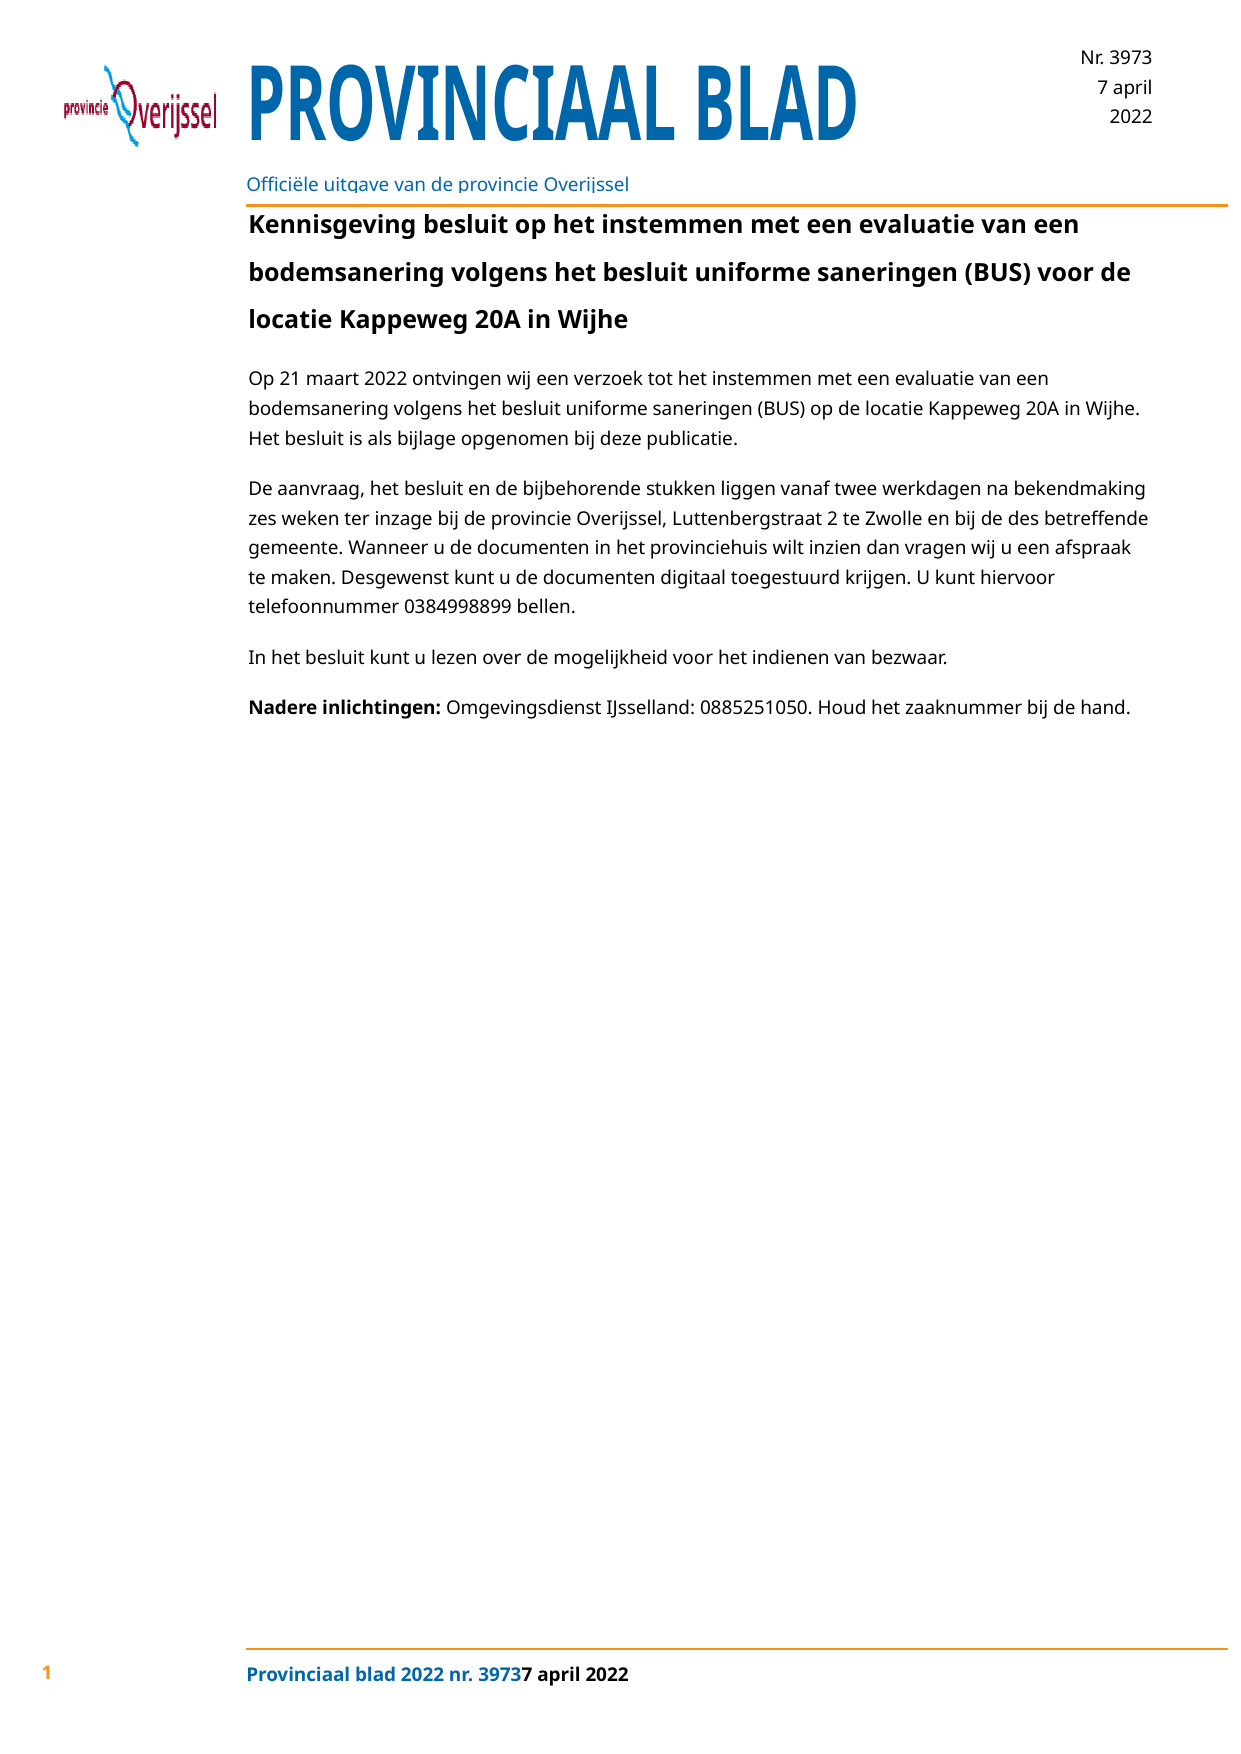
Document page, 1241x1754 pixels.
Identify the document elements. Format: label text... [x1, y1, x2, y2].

text De aanvraag, het besluit en de bijbehorende stukken liggen vanaf twee werkdagen na bekendmaking zes weken ter inzage bij de provincie Overijssel, Luttenbergstraat 2 te Zwolle en bij de des betreffende gemeente. Wanneer u de documenten in het provinciehuis wilt inzien dan vragen wij u een afspraak te maken. Desgewenst kunt u de documenten digitaal toegestuurd krijgen. U kunt hiervoor telefoonnummer 0384998899 bellen. [248, 475, 1152, 619]
text In het besluit kunt u lezen over de mogelijkheid voor het indienen van bezwaar. [248, 644, 1152, 669]
text Kennisgeving besluit op het instemmen met een evaluatie van een bodemsanering volgens het besluit uniforme saneringen (BUS) voor de locatie Kappeweg 20A in Wijhe [248, 207, 1152, 336]
text Op 21 maart 2022 ontvingen wij een verzoek tot het instemmen met een evaluatie van een bodemsanering volgens het besluit uniforme saneringen (BUS) op de locatie Kappeweg 20A in Wijhe. Het besluit is als bijlage opgenomen bij deze publicatie. [248, 366, 1152, 450]
picture [41, 47, 231, 172]
text Nadere inlichtingen: Omgevingsdienst IJsselland: 0885251050. Houd het zaaknummer bij de hand. [248, 694, 1152, 720]
